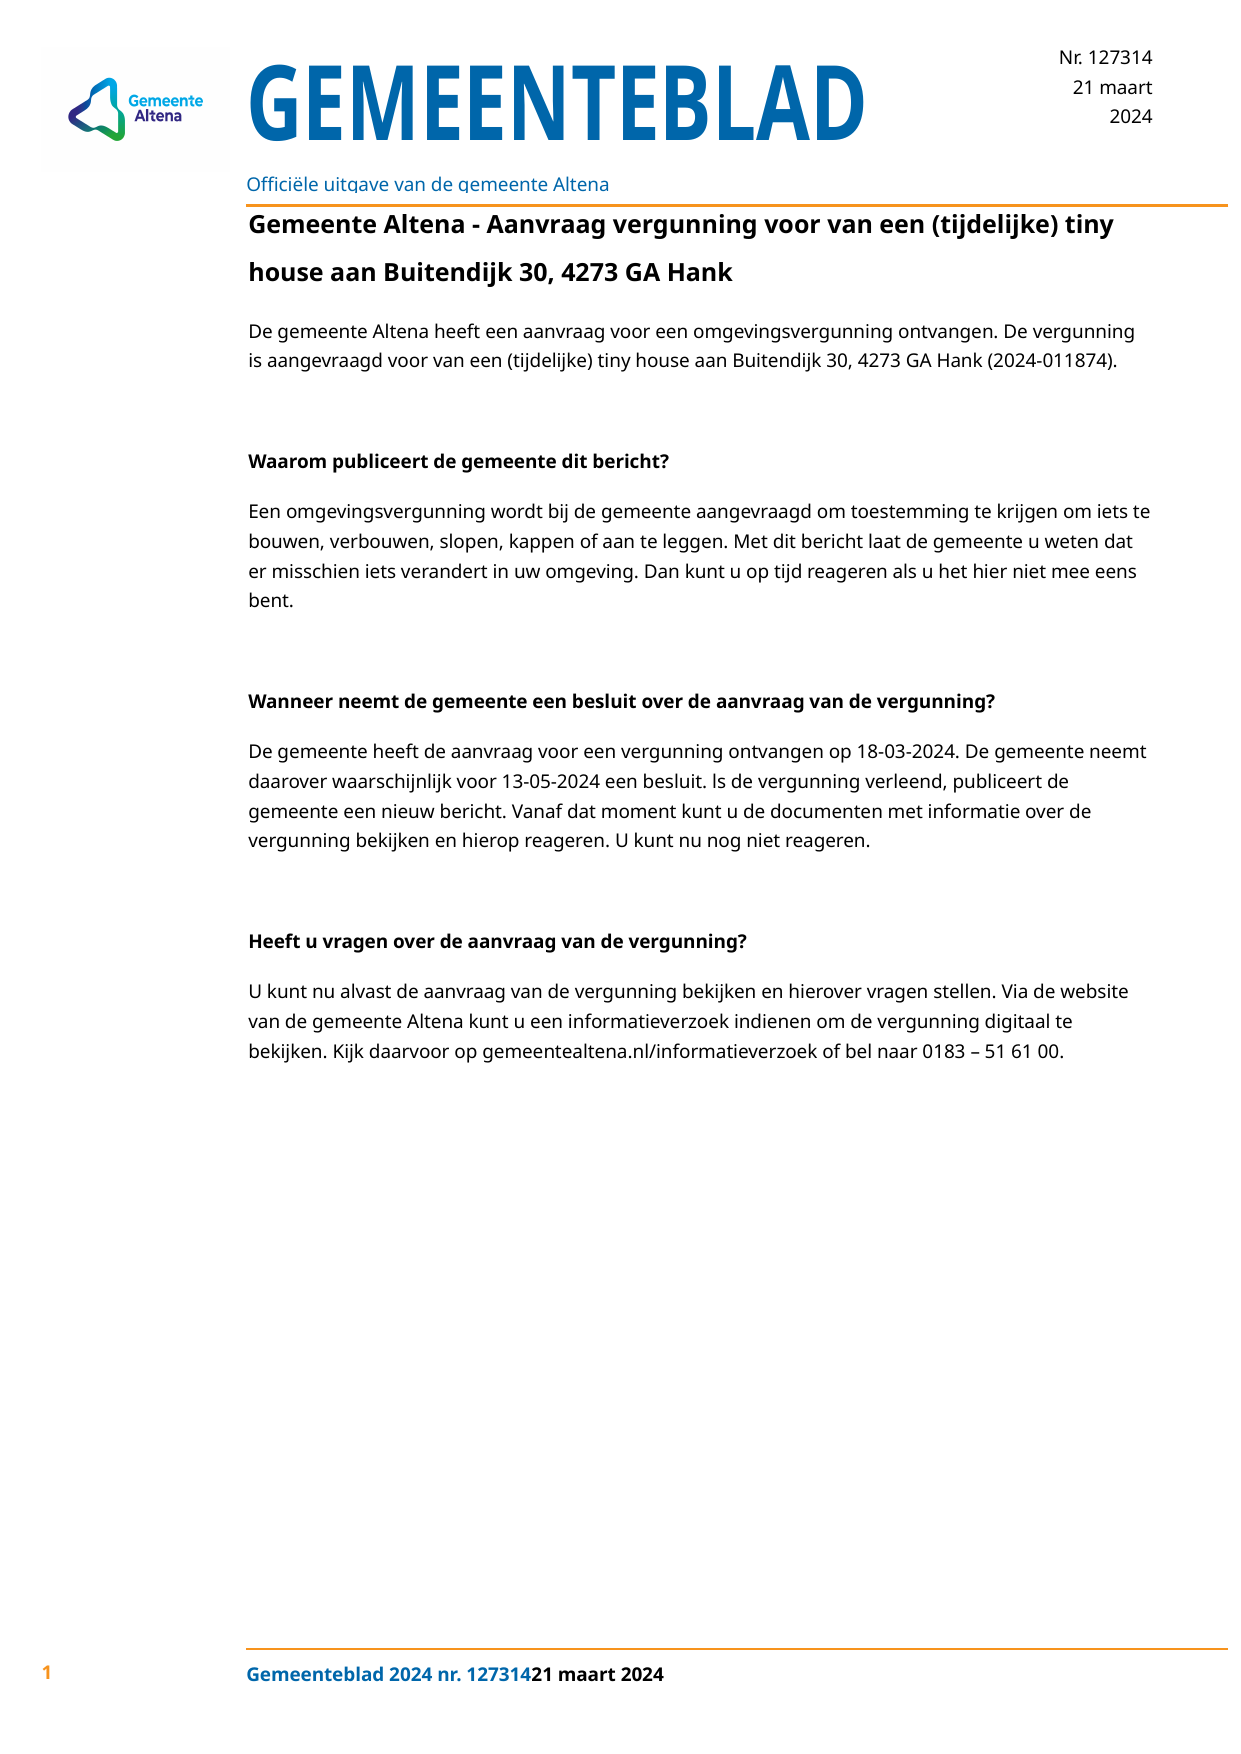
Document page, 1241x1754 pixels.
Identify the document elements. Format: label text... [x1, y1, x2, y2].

picture [41, 47, 231, 172]
text Waarom publiceert de gemeente dit bericht? [248, 448, 1152, 474]
text Een omgevingsvergunning wordt bij de gemeente aangevraagd om toestemming te krijgen om iets te bouwen, verbouwen, slopen, kappen of aan te leggen. Met dit bericht laat de gemeente u weten dat er misschien iets verandert in uw omgeving. Dan kunt u op tijd reageren als u het hier niet mee eens bent. [248, 499, 1152, 613]
text U kunt nu alvast de aanvraag van de vergunning bekijken en hierover vragen stellen. Via de website van de gemeente Altena kunt u een informatieverzoek indienen om de vergunning digitaal te bekijken. Kijk daarvoor op gemeentealtena.nl/informatieverzoek of bel naar 0183 – 51 61 00. [248, 979, 1152, 1064]
text De gemeente Altena heeft een aanvraag voor een omgevingsvergunning ontvangen. De vergunning is aangevraagd voor van een (tijdelijke) tiny house aan Buitendijk 30, 4273 GA Hank (2024-011874). [248, 318, 1152, 373]
text De gemeente heeft de aanvraag voor een vergunning ontvangen op 18-03-2024. De gemeente neemt daarover waarschijnlijk voor 13-05-2024 een besluit. ls de vergunning verleend, publiceert de gemeente een nieuw bericht. Vanaf dat moment kunt u de documenten met informatie over de vergunning bekijken en hierop reageren. U kunt nu nog niet reageren. [248, 739, 1152, 853]
text Heeft u vragen over de aanvraag van de vergunning? [248, 928, 1152, 954]
text Wanneer neemt de gemeente een besluit over de aanvraag van de vergunning? [248, 688, 1152, 714]
text Gemeente Altena - Aanvraag vergunning voor van een (tijdelijke) tiny house aan Buitendijk 30, 4273 GA Hank [248, 207, 1152, 288]
